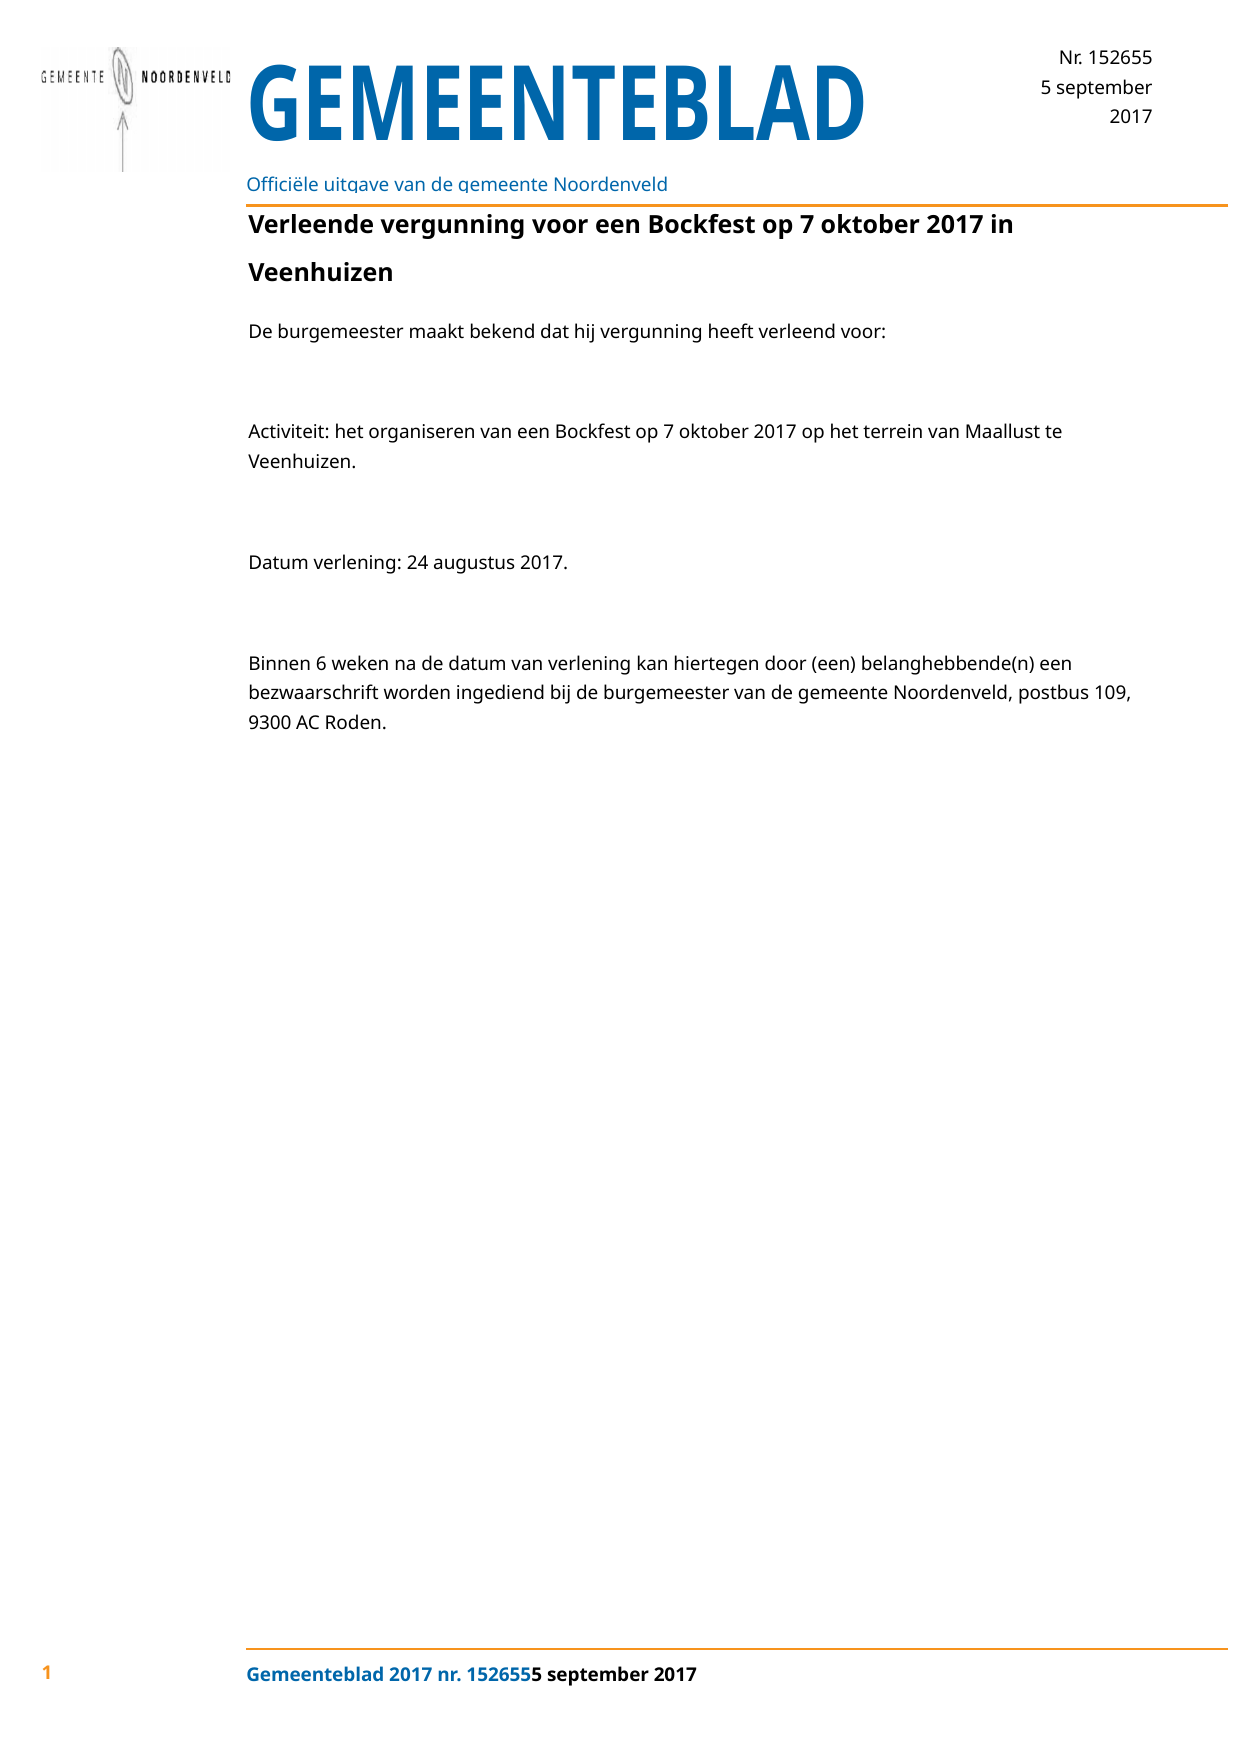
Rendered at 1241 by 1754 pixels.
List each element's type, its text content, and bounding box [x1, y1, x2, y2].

picture [41, 47, 231, 172]
text De burgemeester maakt bekend dat hij vergunning heeft verleend voor: [248, 318, 1152, 344]
text Datum verlening: 24 augustus 2017. [248, 549, 1152, 575]
text Verleende vergunning voor een Bockfest op 7 oktober 2017 in Veenhuizen [248, 207, 1152, 288]
text Activiteit: het organiseren van een Bockfest op 7 oktober 2017 op het terrein van Maallust te Veenhuizen. [248, 419, 1152, 474]
text Binnen 6 weken na de datum van verlening kan hiertegen door (een) belanghebbende(n) een bezwaarschrift worden ingediend bij de burgemeester van de gemeente Noordenveld, postbus 109, 9300 AC Roden. [248, 650, 1152, 735]
